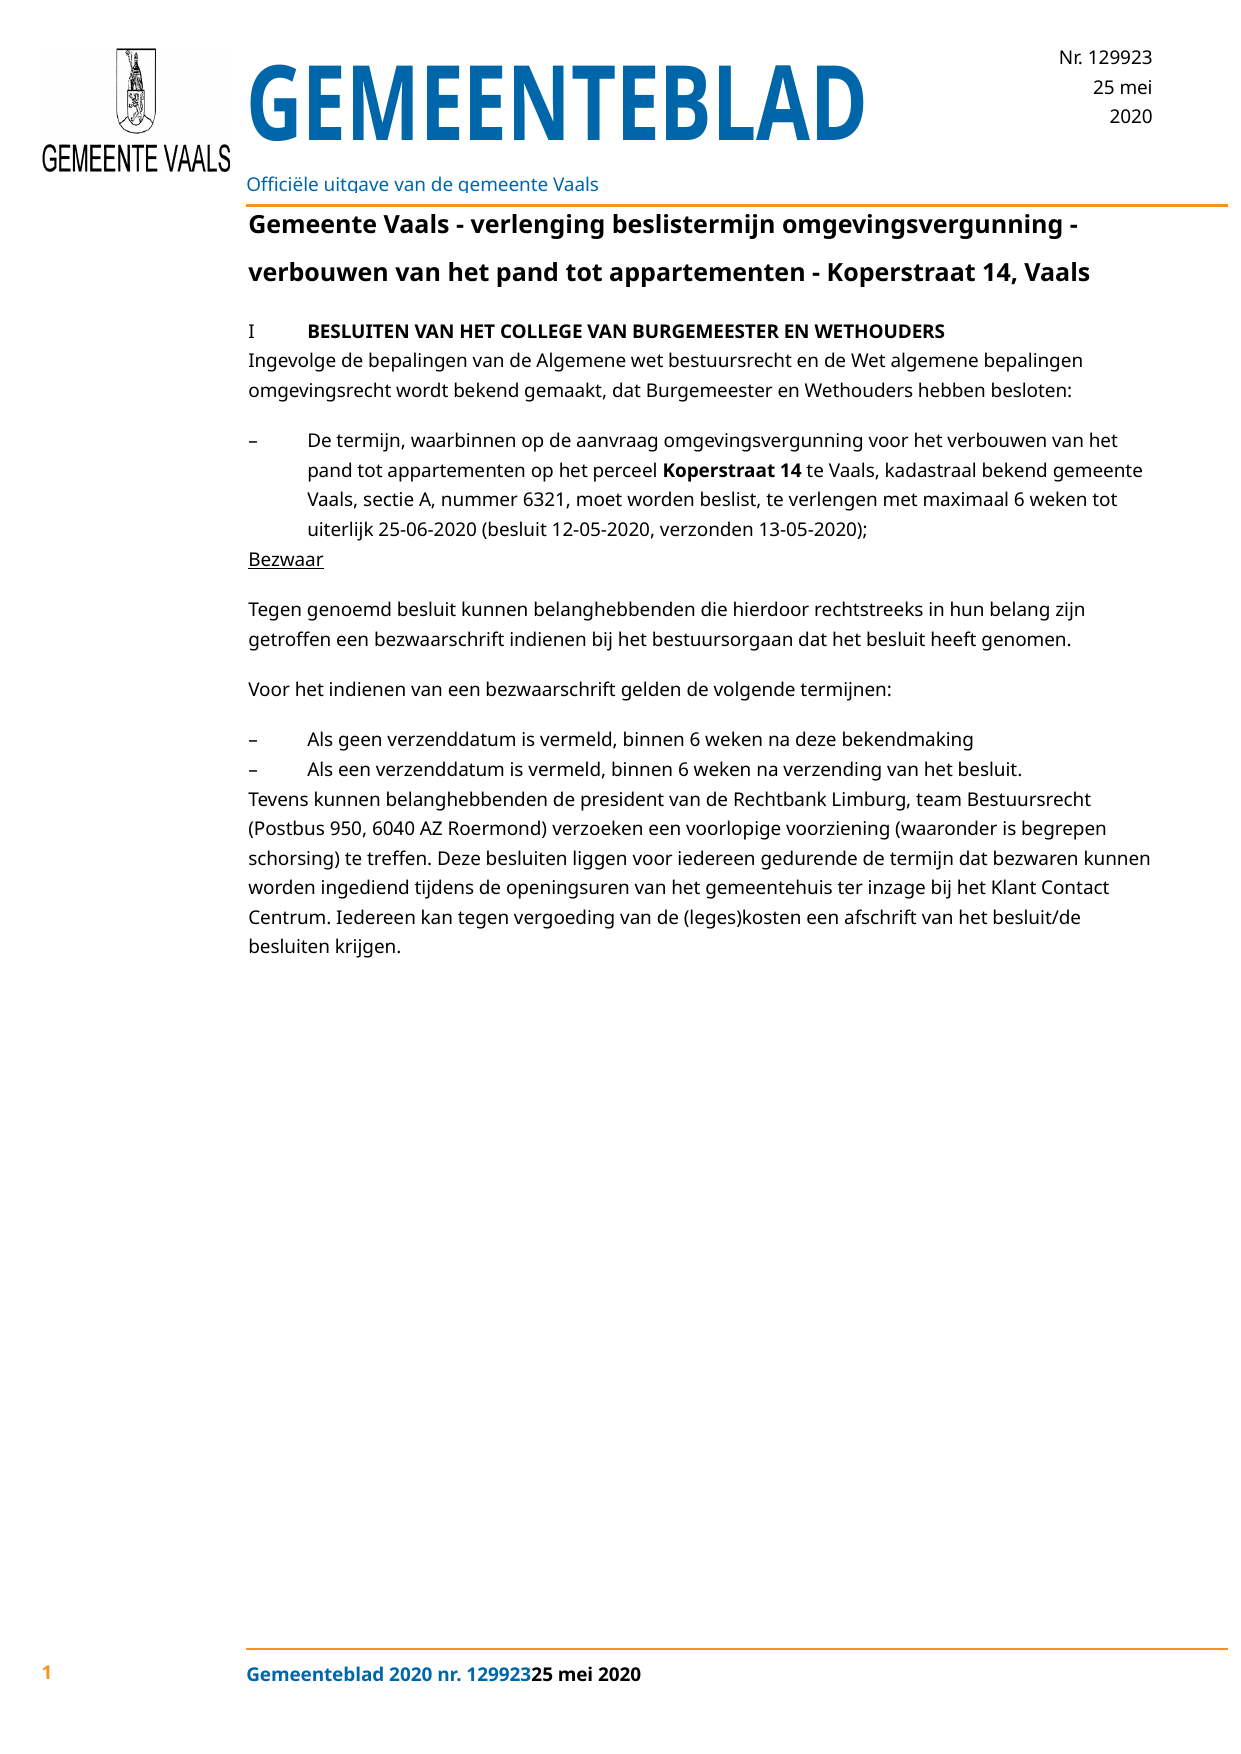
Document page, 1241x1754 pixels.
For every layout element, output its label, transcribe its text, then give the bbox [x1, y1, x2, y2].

list De termijn, waarbinnen op de aanvraag omgevingsvergunning voor het verbouwen van het pand tot appartementen op het perceel Koperstraat 14 te Vaals, kadastraal bekend gemeente Vaals, sectie A, nummer 6321, moet worden beslist, te verlengen met maximaal 6 weken tot uiterlijk 25-06-2020 (besluit 12-05-2020, verzonden 13-05-2020); [248, 427, 1152, 542]
picture [41, 47, 231, 172]
list BESLUITEN VAN HET COLLEGE VAN BURGEMEESTER EN WETHOUDERS [248, 318, 1152, 344]
text Bezwaar [248, 546, 1152, 572]
list Als een verzenddatum is vermeld, binnen 6 weken na verzending van het besluit. [248, 756, 1152, 782]
text Voor het indienen van een bezwaarschrift gelden de volgende termijnen: [248, 676, 1152, 702]
text Gemeente Vaals - verlenging beslistermijn omgevingsvergunning - verbouwen van het pand tot appartementen - Koperstraat 14, Vaals [248, 207, 1152, 288]
text Tevens kunnen belanghebbenden de president van de Rechtbank Limburg, team Bestuursrecht (Postbus 950, 6040 AZ Roermond) verzoeken een voorlopige voorziening (waaronder is begrepen schorsing) te treffen. Deze besluiten liggen voor iedereen gedurende de termijn dat bezwaren kunnen worden ingediend tijdens de openingsuren van het gemeentehuis ter inzage bij het Klant Contact Centrum. Iedereen kan tegen vergoeding van de (leges)kosten een afschrift van het besluit/de besluiten krijgen. [248, 786, 1152, 959]
list Als geen verzenddatum is vermeld, binnen 6 weken na deze bekendmaking [248, 727, 1152, 752]
text Ingevolge de bepalingen van de Algemene wet bestuursrecht en de Wet algemene bepalingen omgevingsrecht wordt bekend gemaakt, dat Burgemeester en Wethouders hebben besloten: [248, 347, 1152, 403]
text Tegen genoemd besluit kunnen belanghebbenden die hierdoor rechtstreeks in hun belang zijn getroffen een bezwaarschrift indienen bij het bestuursorgaan dat het besluit heeft genomen. [248, 596, 1152, 652]
